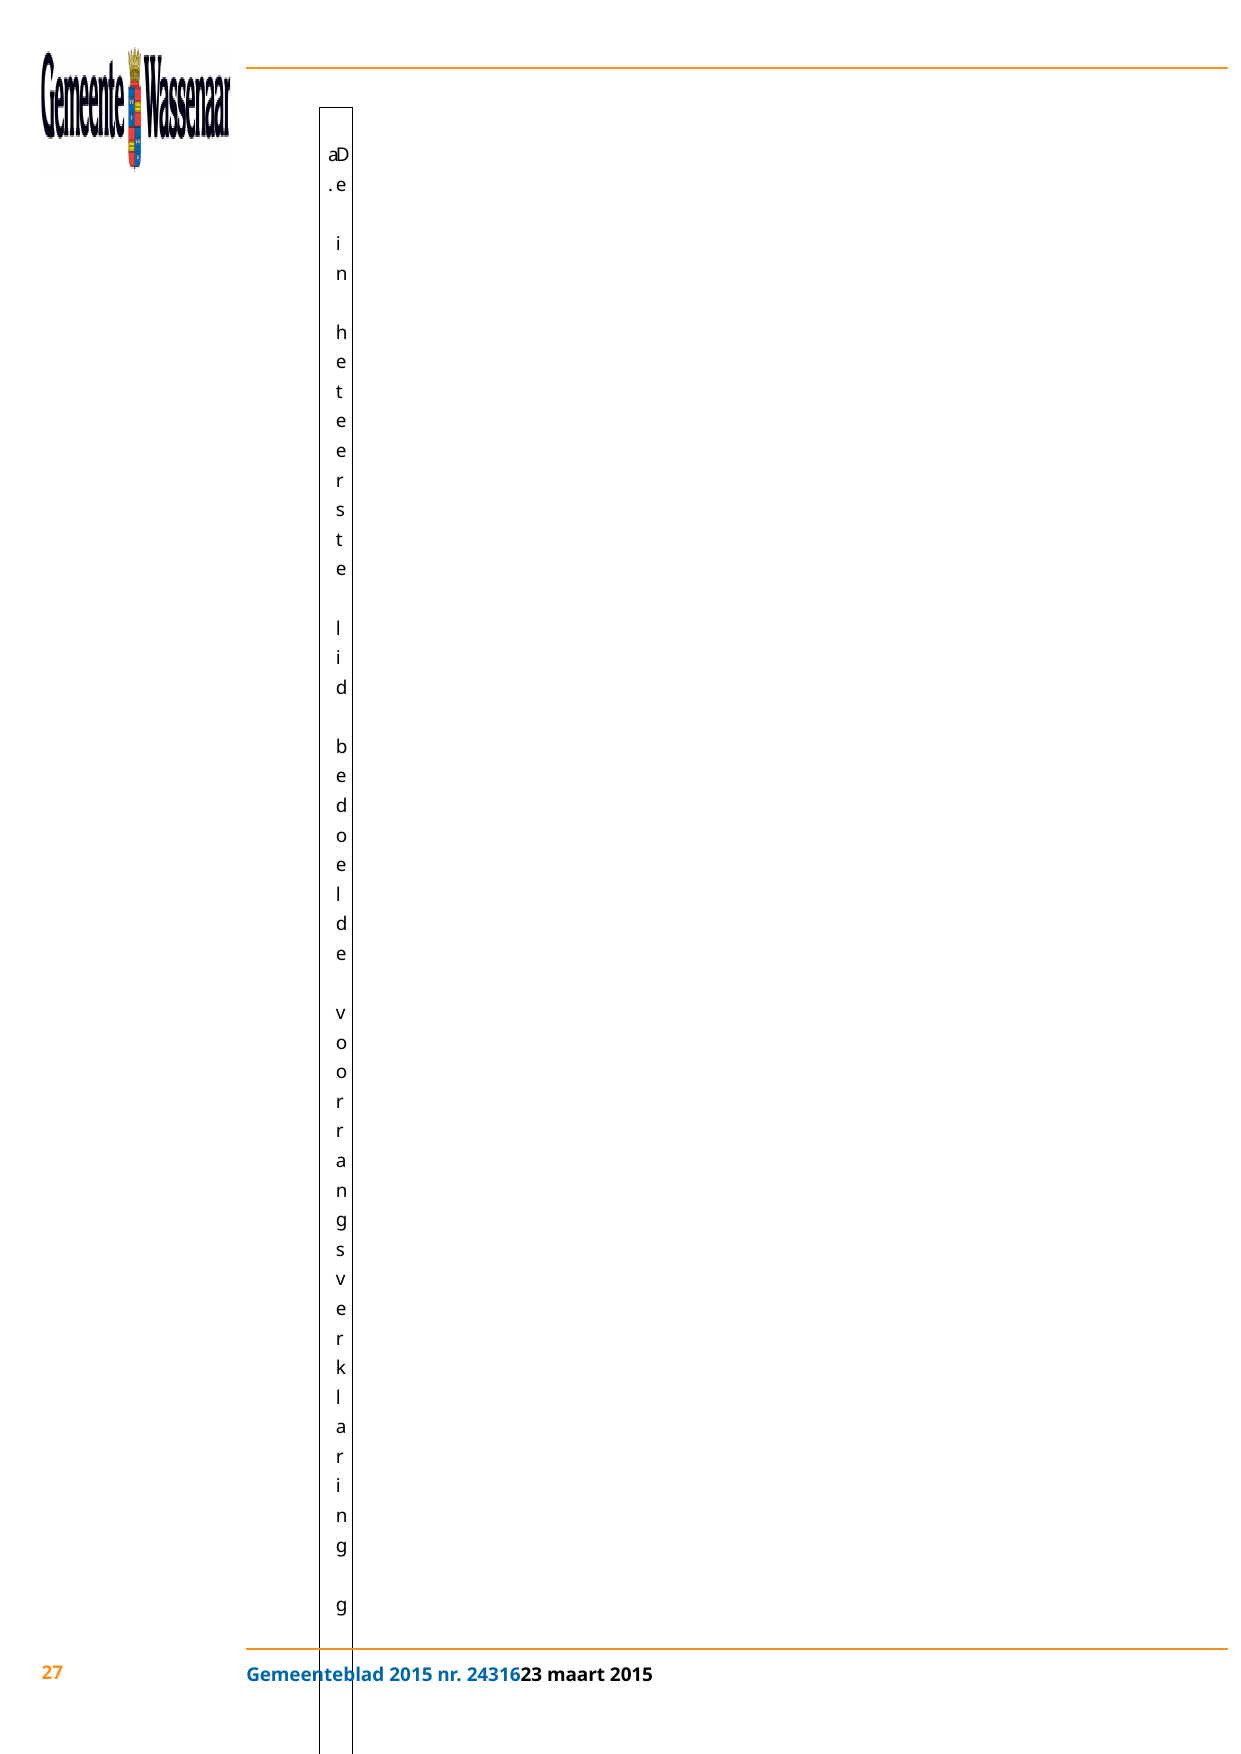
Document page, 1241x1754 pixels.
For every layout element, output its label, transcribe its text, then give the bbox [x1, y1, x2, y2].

picture [41, 47, 231, 172]
table_header a. [328, 141, 336, 1612]
